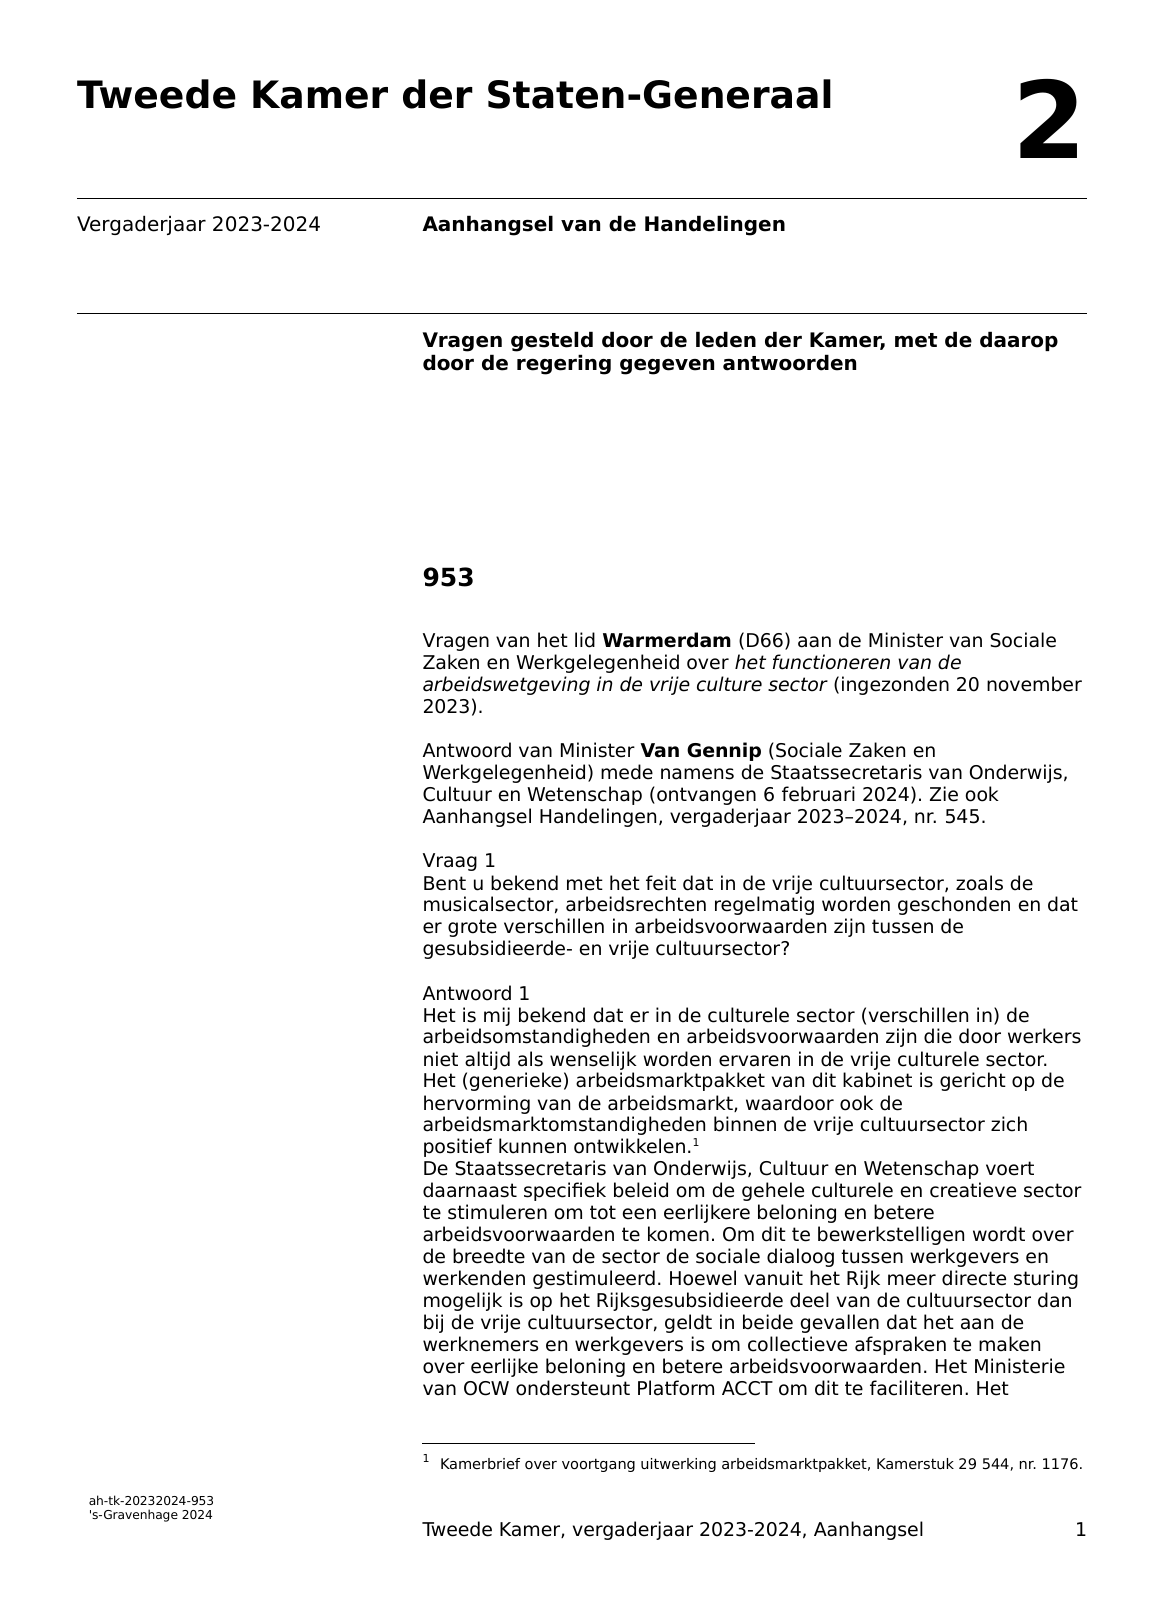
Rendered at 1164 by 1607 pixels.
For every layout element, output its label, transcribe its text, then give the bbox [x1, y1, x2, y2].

text Kamerbrief over voortgang uitwerking arbeidsmarktpakket, Kamerstuk 29 544, nr. 1176. [422, 1452, 1087, 1474]
text Vraag 1 [422, 850, 1087, 872]
text Het is mij bekend dat er in de culturele sector (verschillen in) de arbeidsomstandigheden en arbeidsvoorwaarden zijn die door werkers niet altijd als wenselijk worden ervaren in de vrije culturele sector. Het (generieke) arbeidsmarktpakket van dit kabinet is gericht op de hervorming van de arbeidsmarkt, waardoor ook de arbeidsmarktomstandigheden binnen de vrije cultuursector zich positief kunnen ontwikkelen. [422, 1004, 1087, 1158]
table_header Tweede Kamer der Staten-Generaal [77, 59, 886, 198]
table_cell Aanhangsel van de Handelingen [422, 199, 1087, 313]
text Bent u bekend met het feit dat in de vrije cultuursector, zoals de musicalsector, arbeidsrechten regelmatig worden geschonden en dat er grote verschillen in arbeidsvoorwaarden zijn tussen de gesubsidieerde- en vrije cultuursector? [422, 872, 1087, 960]
table_cell Vragen gesteld door de leden der Kamer, met de daarop door de regering gegeven antwoorden [422, 314, 1087, 375]
table_cell [77, 314, 422, 375]
table_cell Vergaderjaar 2023-2024 [77, 199, 422, 313]
text 's-Gravenhage 2024 [88, 1508, 323, 1522]
text Antwoord 1 [422, 982, 1087, 1004]
text ah-tk-20232024-953 [88, 1494, 323, 1508]
text Vragen van het lid Warmerdam (D66) aan de Minister van Sociale Zaken en Werkgelegenheid over het functioneren van de arbeidswetgeving in de vrije culture sector (ingezonden 20 november 2023). [422, 630, 1087, 718]
text De Staatssecretaris van Onderwijs, Cultuur en Wetenschap voert daarnaast specifiek beleid om de gehele culturele en creatieve sector te stimuleren om tot een eerlijkere beloning en betere arbeidsvoorwaarden te komen. Om dit te bewerkstelligen wordt over de breedte van de sector de sociale dialoog tussen werkgevers en werkenden gestimuleerd. Hoewel vanuit het Rijk meer directe sturing mogelijk is op het Rijksgesubsidieerde deel van de cultuursector dan bij de vrije cultuursector, geldt in beide gevallen dat het aan de werknemers en werkgevers is om collectieve afspraken te maken over eerlijke beloning en betere arbeidsvoorwaarden. Het Ministerie van OCW ondersteunt Platform ACCT om dit te faciliteren. Het [422, 1158, 1087, 1400]
text Antwoord van Minister Van Gennip (Sociale Zaken en Werkgelegenheid) mede namens de Staatssecretaris van Onderwijs, Cultuur en Wetenschap (ontvangen 6 februari 2024). Zie ook Aanhangsel Handelingen, vergaderjaar 2023–2024, nr. 545. [422, 740, 1087, 828]
table_header 2 [886, 59, 1087, 198]
text 953 [422, 563, 1087, 592]
